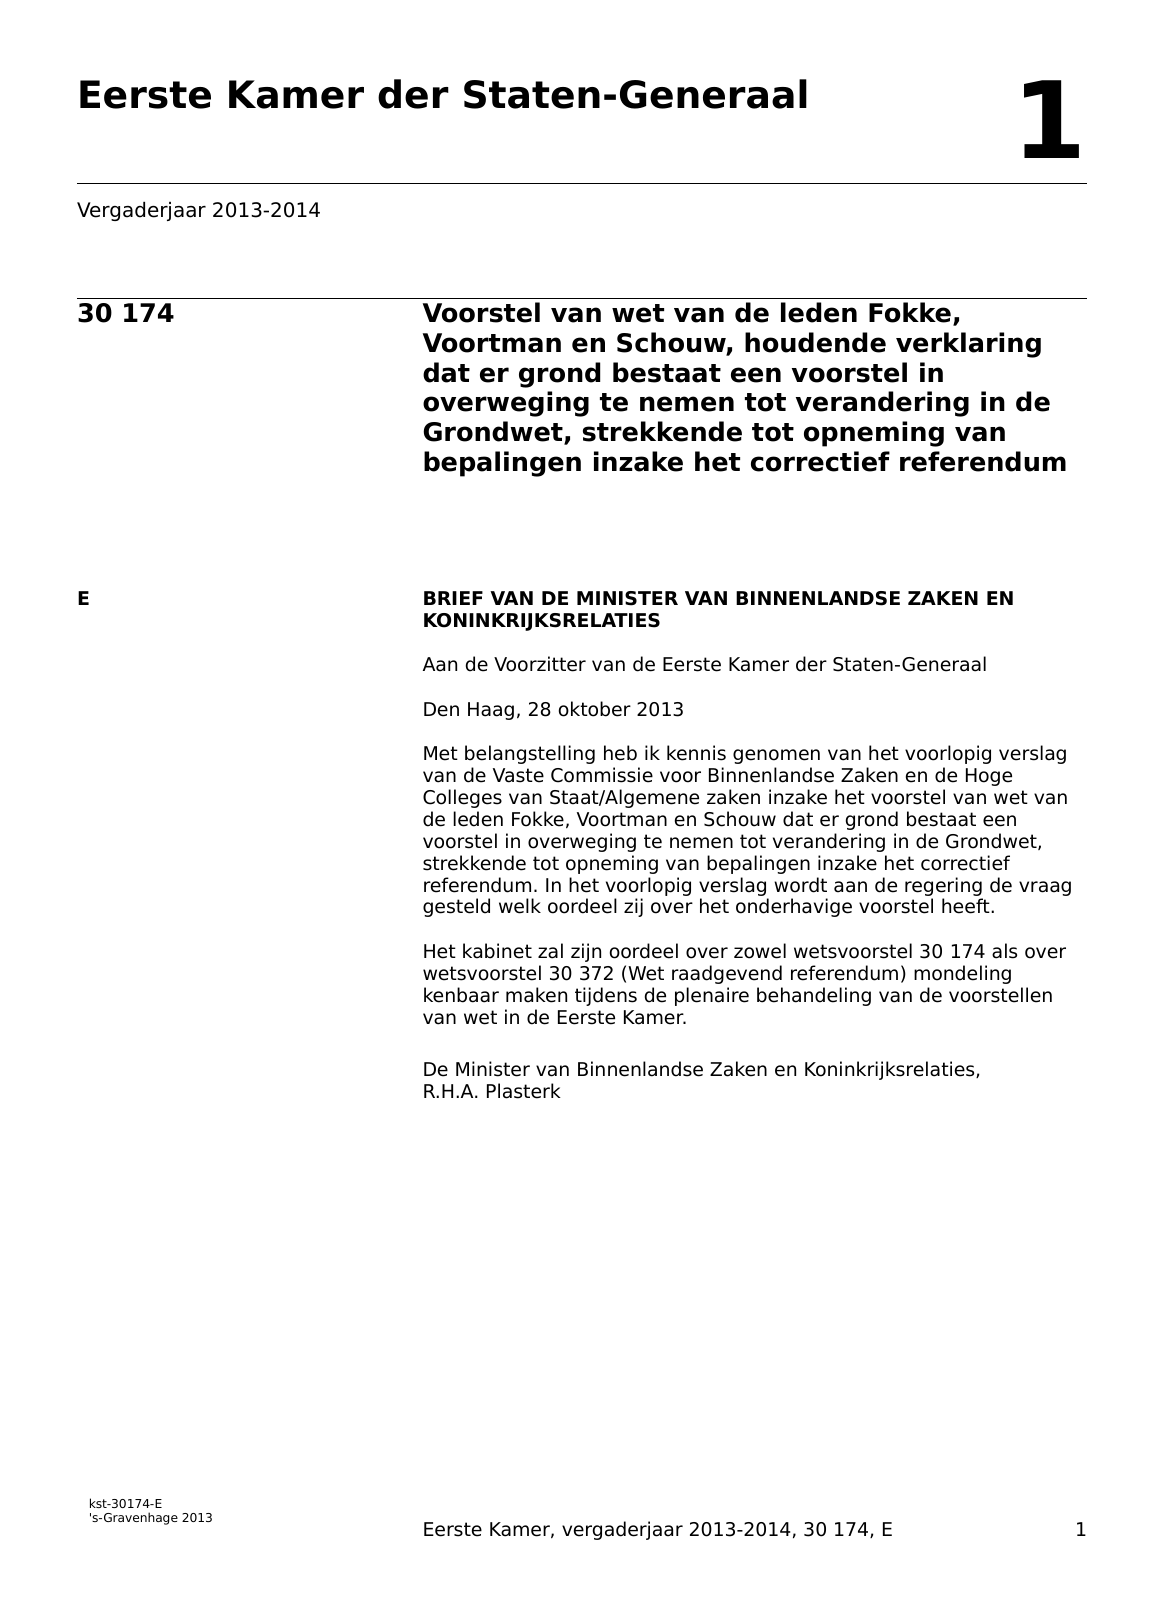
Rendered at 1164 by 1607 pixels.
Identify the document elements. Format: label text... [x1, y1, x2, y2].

text Met belangstelling heb ik kennis genomen van het voorlopig verslag van de Vaste Commissie voor Binnenlandse Zaken en de Hoge Colleges van Staat/Algemene zaken inzake het voorstel van wet van de leden Fokke, Voortman en Schouw dat er grond bestaat een voorstel in overweging te nemen tot verandering in de Grondwet, strekkende tot opneming van bepalingen inzake het correctief referendum. In het voorlopig verslag wordt aan de regering de vraag gesteld welk oordeel zij over het onderhavige voorstel heeft. [422, 743, 1087, 918]
text Aan de Voorzitter van de Eerste Kamer der Staten-Generaal [422, 654, 1087, 676]
table_header Eerste Kamer der Staten-Generaal [77, 59, 886, 183]
subtitle 30 174 Voorstel van wet van de leden Fokke, Voortman en Schouw, houdende verklaring dat er grond bestaat een voorstel in overweging te nemen tot verandering in de Grondwet, strekkende tot opneming van bepalingen inzake het correctief referendum [77, 299, 1087, 477]
table_cell Vergaderjaar 2013-2014 [77, 184, 1087, 298]
text Het kabinet zal zijn oordeel over zowel wetsvoorstel 30 174 als over wetsvoorstel 30 372 (Wet raadgevend referendum) mondeling kenbaar maken tijdens de plenaire behandeling van de voorstellen van wet in de Eerste Kamer. [422, 941, 1087, 1028]
text kst-30174-E [88, 1497, 323, 1511]
table_header 1 [886, 59, 1087, 183]
text Den Haag, 28 oktober 2013 [422, 698, 1087, 720]
text 's-Gravenhage 2013 [88, 1511, 323, 1525]
text De Minister van Binnenlandse Zaken en Koninkrijksrelaties, R.H.A. Plasterk [422, 1058, 1087, 1102]
subtitle E BRIEF VAN DE MINISTER VAN BINNENLANDSE ZAKEN EN KONINKRIJKSRELATIES [77, 588, 1087, 632]
